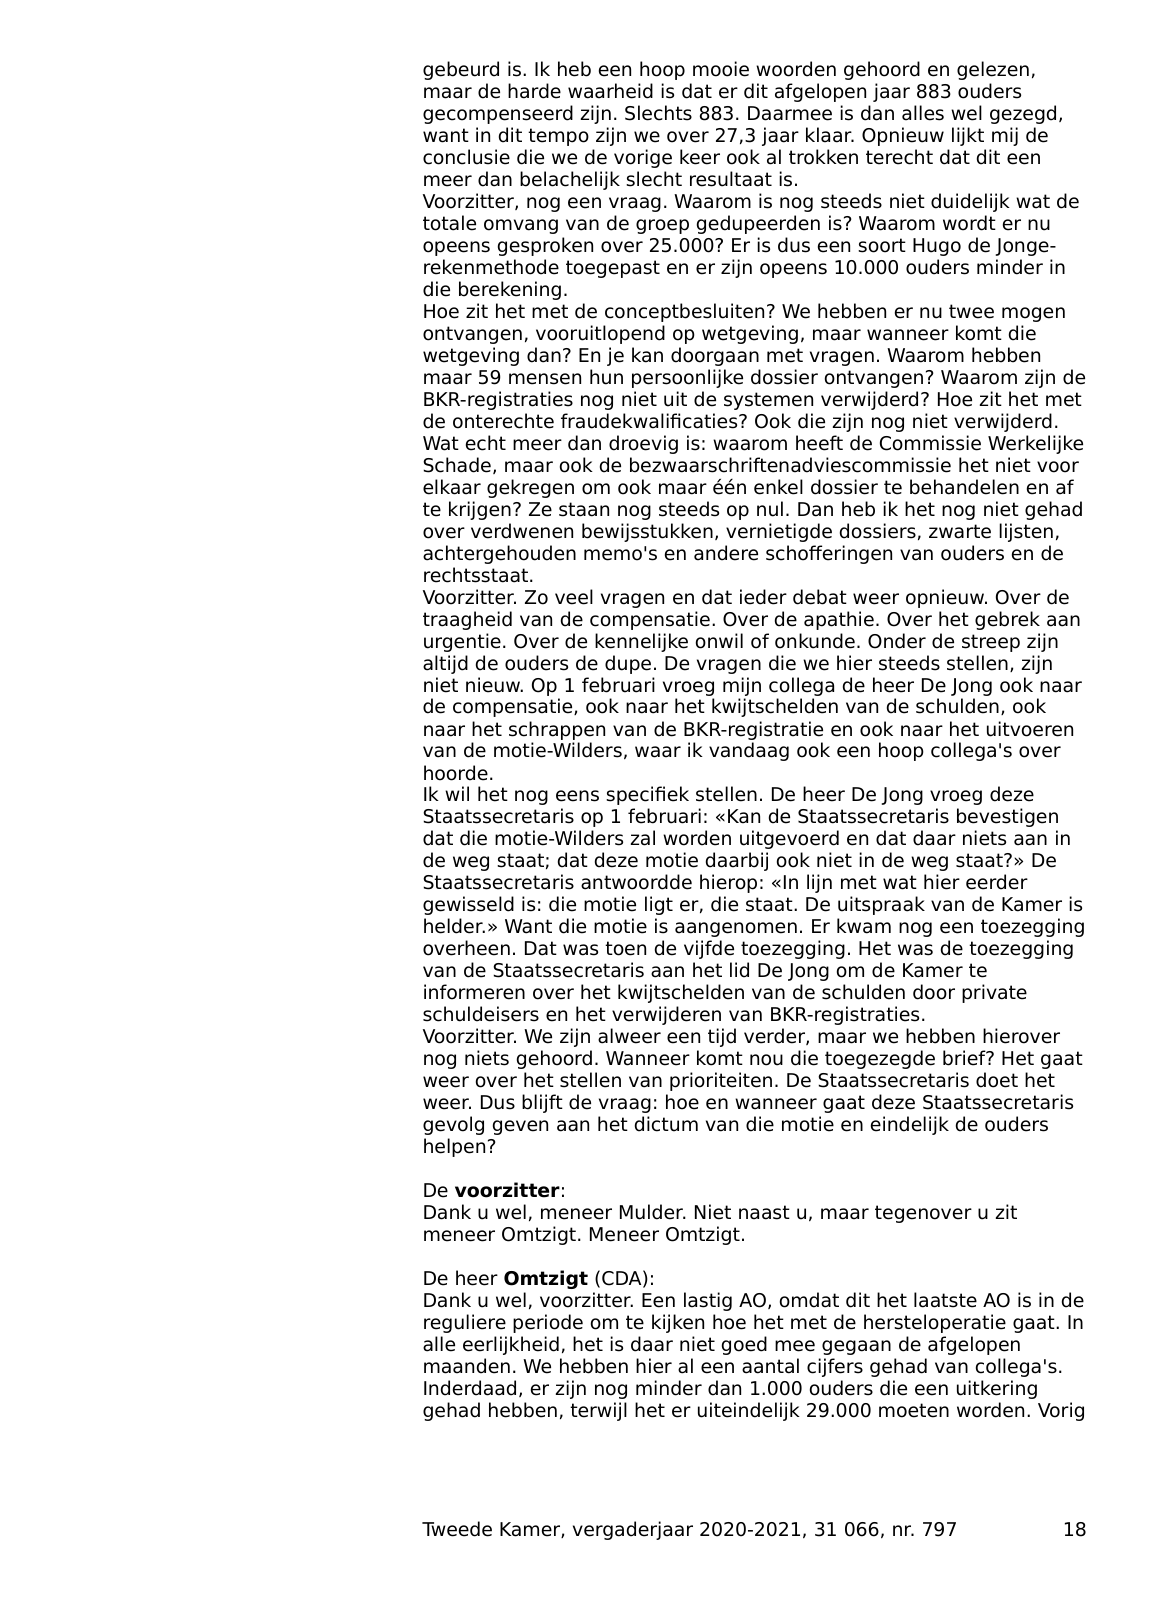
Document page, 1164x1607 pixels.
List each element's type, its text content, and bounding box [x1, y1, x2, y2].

text De heer Omtzigt (CDA): [422, 1268, 1087, 1290]
text De voorzitter: [422, 1180, 1087, 1202]
text Voorzitter, nog een vraag. Waarom is nog steeds niet duidelijk wat de totale omvang van de groep gedupeerden is? Waarom wordt er nu opeens gesproken over 25.000? Er is dus een soort Hugo de Jonge-rekenmethode toegepast en er zijn opeens 10.000 ouders minder in die berekening. [422, 191, 1087, 301]
text gebeurd is. Ik heb een hoop mooie woorden gehoord en gelezen, maar de harde waarheid is dat er dit afgelopen jaar 883 ouders gecompenseerd zijn. Slechts 883. Daarmee is dan alles wel gezegd, want in dit tempo zijn we over 27,3 jaar klaar. Opnieuw lijkt mij de conclusie die we de vorige keer ook al trokken terecht dat dit een meer dan belachelijk slecht resultaat is. [422, 59, 1087, 191]
text Dank u wel, voorzitter. Een lastig AO, omdat dit het laatste AO is in de reguliere periode om te kijken hoe het met de hersteloperatie gaat. In alle eerlijkheid, het is daar niet goed mee gegaan de afgelopen maanden. We hebben hier al een aantal cijfers gehad van collega's. Inderdaad, er zijn nog minder dan 1.000 ouders die een uitkering gehad hebben, terwijl het er uiteindelijk 29.000 moeten worden. Vorig [422, 1290, 1087, 1422]
text Ik wil het nog eens specifiek stellen. De heer De Jong vroeg deze Staatssecretaris op 1 februari: «Kan de Staatssecretaris bevestigen dat die motie-Wilders zal worden uitgevoerd en dat daar niets aan in de weg staat; dat deze motie daarbij ook niet in de weg staat?» De Staatssecretaris antwoordde hierop: «In lijn met wat hier eerder gewisseld is: die motie ligt er, die staat. De uitspraak van de Kamer is helder.» Want die motie is aangenomen. Er kwam nog een toezegging overheen. Dat was toen de vijfde toezegging. Het was de toezegging van de Staatssecretaris aan het lid De Jong om de Kamer te informeren over het kwijtschelden van de schulden door private schuldeisers en het verwijderen van BKR-registraties. [422, 784, 1087, 1026]
text Voorzitter. Zo veel vragen en dat ieder debat weer opnieuw. Over de traagheid van de compensatie. Over de apathie. Over het gebrek aan urgentie. Over de kennelijke onwil of onkunde. Onder de streep zijn altijd de ouders de dupe. De vragen die we hier steeds stellen, zijn niet nieuw. Op 1 februari vroeg mijn collega de heer De Jong ook naar de compensatie, ook naar het kwijtschelden van de schulden, ook naar het schrappen van de BKR-registratie en ook naar het uitvoeren van de motie-Wilders, waar ik vandaag ook een hoop collega's over hoorde. [422, 587, 1087, 784]
text Dank u wel, meneer Mulder. Niet naast u, maar tegenover u zit meneer Omtzigt. Meneer Omtzigt. [422, 1202, 1087, 1246]
text Voorzitter. We zijn alweer een tijd verder, maar we hebben hierover nog niets gehoord. Wanneer komt nou die toegezegde brief? Het gaat weer over het stellen van prioriteiten. De Staatssecretaris doet het weer. Dus blijft de vraag: hoe en wanneer gaat deze Staatssecretaris gevolg geven aan het dictum van die motie en eindelijk de ouders helpen? [422, 1026, 1087, 1158]
text Hoe zit het met de conceptbesluiten? We hebben er nu twee mogen ontvangen, vooruitlopend op wetgeving, maar wanneer komt die wetgeving dan? En je kan doorgaan met vragen. Waarom hebben maar 59 mensen hun persoonlijke dossier ontvangen? Waarom zijn de BKR-registraties nog niet uit de systemen verwijderd? Hoe zit het met de onterechte fraudekwalificaties? Ook die zijn nog niet verwijderd. Wat echt meer dan droevig is: waarom heeft de Commissie Werkelijke Schade, maar ook de bezwaarschriftenadviescommissie het niet voor elkaar gekregen om ook maar één enkel dossier te behandelen en af te krijgen? Ze staan nog steeds op nul. Dan heb ik het nog niet gehad over verdwenen bewijsstukken, vernietigde dossiers, zwarte lijsten, achtergehouden memo's en andere schofferingen van ouders en de rechtsstaat. [422, 301, 1087, 587]
